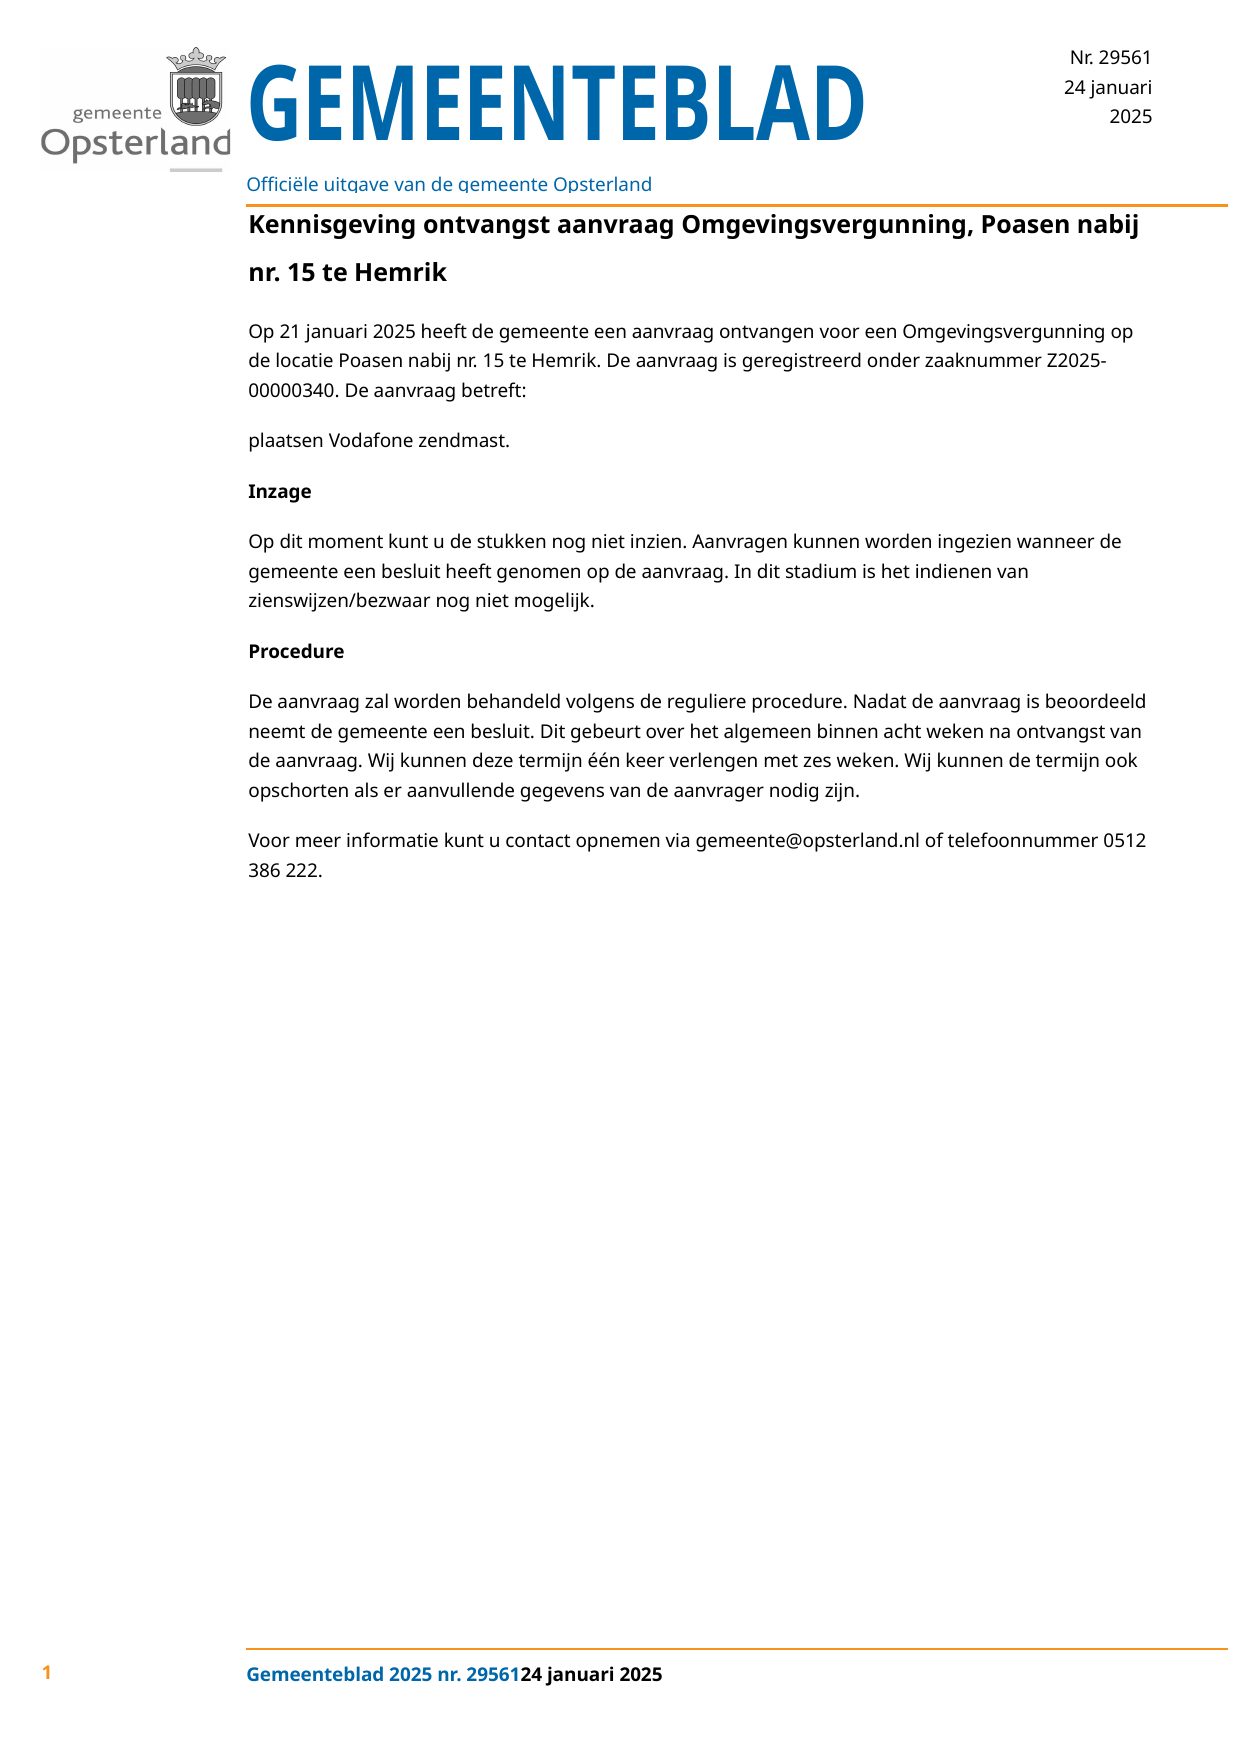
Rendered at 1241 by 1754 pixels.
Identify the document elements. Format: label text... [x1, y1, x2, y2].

text Procedure [248, 638, 1152, 664]
text Inzage [248, 478, 1152, 504]
text De aanvraag zal worden behandeld volgens de reguliere procedure. Nadat de aanvraag is beoordeeld neemt de gemeente een besluit. Dit gebeurt over het algemeen binnen acht weken na ontvangst van de aanvraag. Wij kunnen deze termijn één keer verlengen met zes weken. Wij kunnen de termijn ook opschorten als er aanvullende gegevens van de aanvrager nodig zijn. [248, 688, 1152, 803]
text plaatsen Vodafone zendmast. [248, 427, 1152, 453]
text Op dit moment kunt u de stukken nog niet inzien. Aanvragen kunnen worden ingezien wanneer de gemeente een besluit heeft genomen op de aanvraag. In dit stadium is het indienen van zienswijzen/bezwaar nog niet mogelijk. [248, 528, 1152, 613]
text Kennisgeving ontvangst aanvraag Omgevingsvergunning, Poasen nabij nr. 15 te Hemrik [248, 207, 1152, 288]
text Voor meer informatie kunt u contact opnemen via gemeente@opsterland.nl of telefoonnummer 0512 386 222. [248, 827, 1152, 883]
text Op 21 januari 2025 heeft de gemeente een aanvraag ontvangen voor een Omgevingsvergunning op de locatie Poasen nabij nr. 15 te Hemrik. De aanvraag is geregistreerd onder zaaknummer Z2025-00000340. De aanvraag betreft: [248, 318, 1152, 403]
picture [41, 47, 231, 172]
